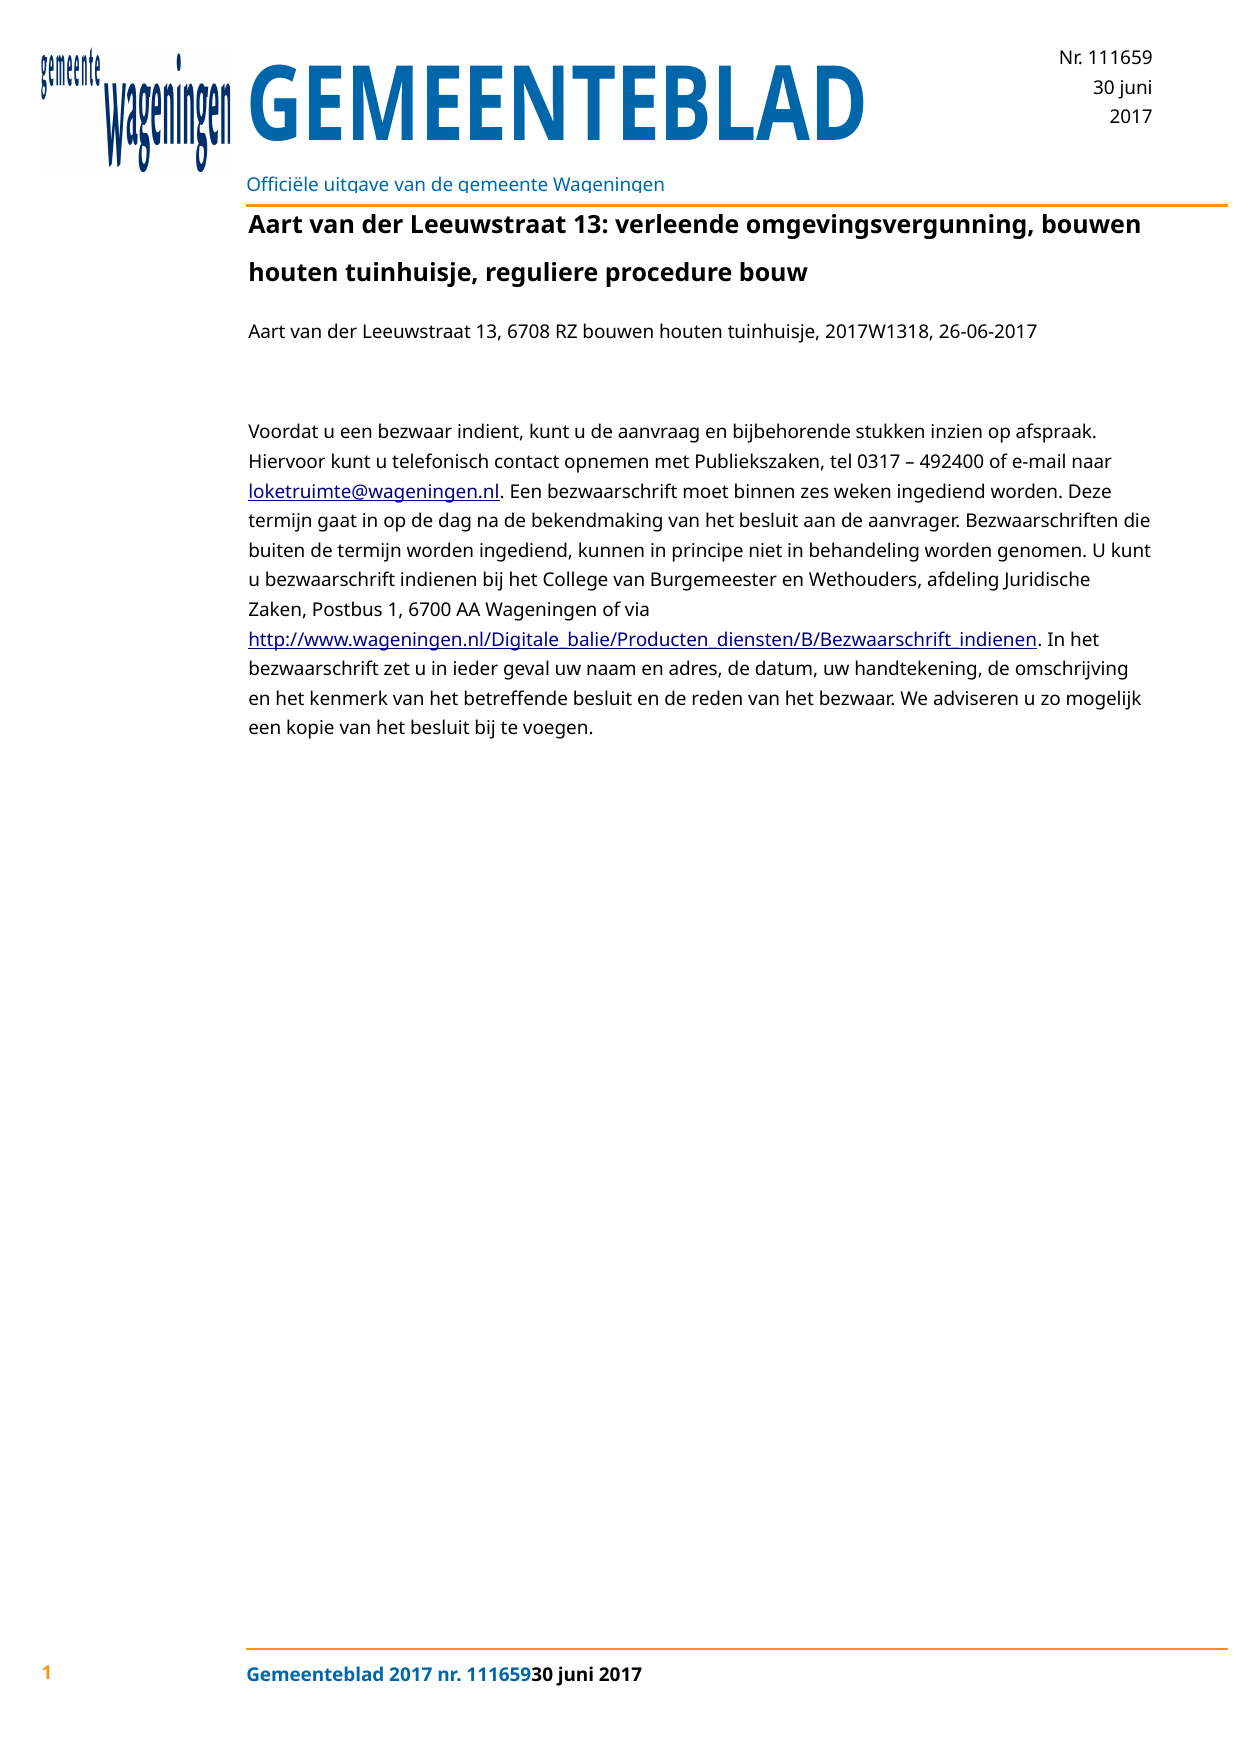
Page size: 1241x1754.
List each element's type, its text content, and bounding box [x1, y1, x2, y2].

text Aart van der Leeuwstraat 13: verleende omgevingsvergunning, bouwen houten tuinhuisje, reguliere procedure bouw [248, 207, 1152, 288]
picture [41, 47, 231, 172]
text Voordat u een bezwaar indient, kunt u de aanvraag en bijbehorende stukken inzien op afspraak. Hiervoor kunt u telefonisch contact opnemen met Publiekszaken, tel 0317 – 492400 of e-mail naar loketruimte@wageningen.nl. Een bezwaarschrift moet binnen zes weken ingediend worden. Deze termijn gaat in op de dag na de bekendmaking van het besluit aan de aanvrager. Bezwaarschriften die buiten de termijn worden ingediend, kunnen in principe niet in behandeling worden genomen. U kunt u bezwaarschrift indienen bij het College van Burgemeester en Wethouders, afdeling Juridische Zaken, Postbus 1, 6700 AA Wageningen of via http://www.wageningen.nl/Digitale_balie/Producten_diensten/B/Bezwaarschrift_indienen. In het bezwaarschrift zet u in ieder geval uw naam en adres, de datum, uw handtekening, de omschrijving en het kenmerk van het betreffende besluit en de reden van het bezwaar. We adviseren u zo mogelijk een kopie van het besluit bij te voegen. [248, 419, 1152, 740]
text Aart van der Leeuwstraat 13, 6708 RZ bouwen houten tuinhuisje, 2017W1318, 26-06-2017 [248, 318, 1152, 344]
